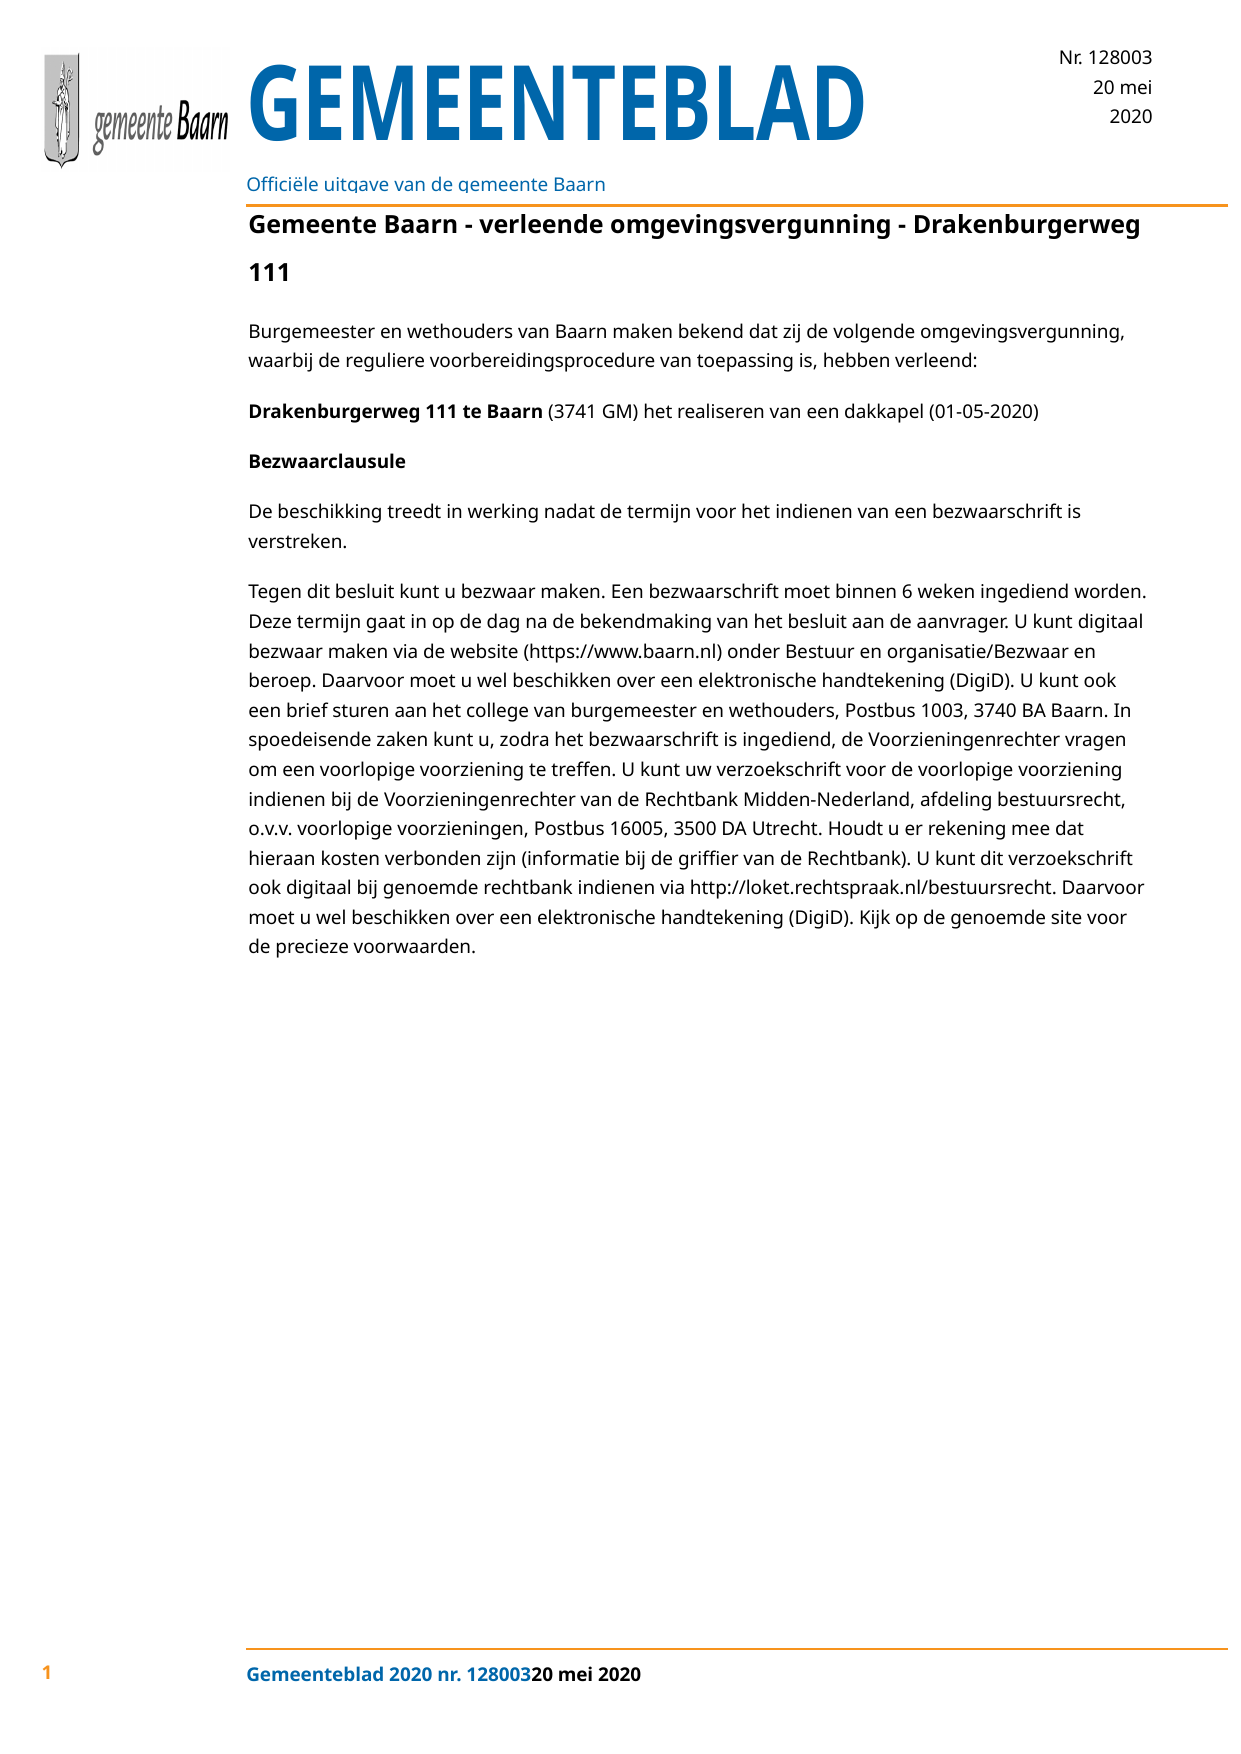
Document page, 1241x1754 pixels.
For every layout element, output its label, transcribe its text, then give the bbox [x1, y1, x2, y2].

picture [41, 47, 231, 172]
text Burgemeester en wethouders van Baarn maken bekend dat zij de volgende omgevingsvergunning, waarbij de reguliere voorbereidingsprocedure van toepassing is, hebben verleend: [248, 318, 1152, 373]
text Gemeente Baarn - verleende omgevingsvergunning - Drakenburgerweg 111 [248, 207, 1152, 288]
text Tegen dit besluit kunt u bezwaar maken. Een bezwaarschrift moet binnen 6 weken ingediend worden. Deze termijn gaat in op de dag na de bekendmaking van het besluit aan de aanvrager. U kunt digitaal bezwaar maken via de website (https://www.baarn.nl) onder Bestuur en organisatie/Bezwaar en beroep. Daarvoor moet u wel beschikken over een elektronische handtekening (DigiD). U kunt ook een brief sturen aan het college van burgemeester en wethouders, Postbus 1003, 3740 BA Baarn. In spoedeisende zaken kunt u, zodra het bezwaarschrift is ingediend, de Voorzieningenrechter vragen om een voorlopige voorziening te treffen. U kunt uw verzoekschrift voor de voorlopige voorziening indienen bij de Voorzieningenrechter van de Rechtbank Midden-Nederland, afdeling bestuursrecht, o.v.v. voorlopige voorzieningen, Postbus 16005, 3500 DA Utrecht. Houdt u er rekening mee dat hieraan kosten verbonden zijn (informatie bij de griffier van de Rechtbank). U kunt dit verzoekschrift ook digitaal bij genoemde rechtbank indienen via http://loket.rechtspraak.nl/bestuursrecht. Daarvoor moet u wel beschikken over een elektronische handtekening (DigiD). Kijk op de genoemde site voor de precieze voorwaarden. [248, 579, 1152, 959]
text De beschikking treedt in werking nadat de termijn voor het indienen van een bezwaarschrift is verstreken. [248, 499, 1152, 554]
text Drakenburgerweg 111 te Baarn (3741 GM) het realiseren van een dakkapel (01-05-2020) [248, 398, 1152, 424]
text Bezwaarclausule [248, 448, 1152, 474]
